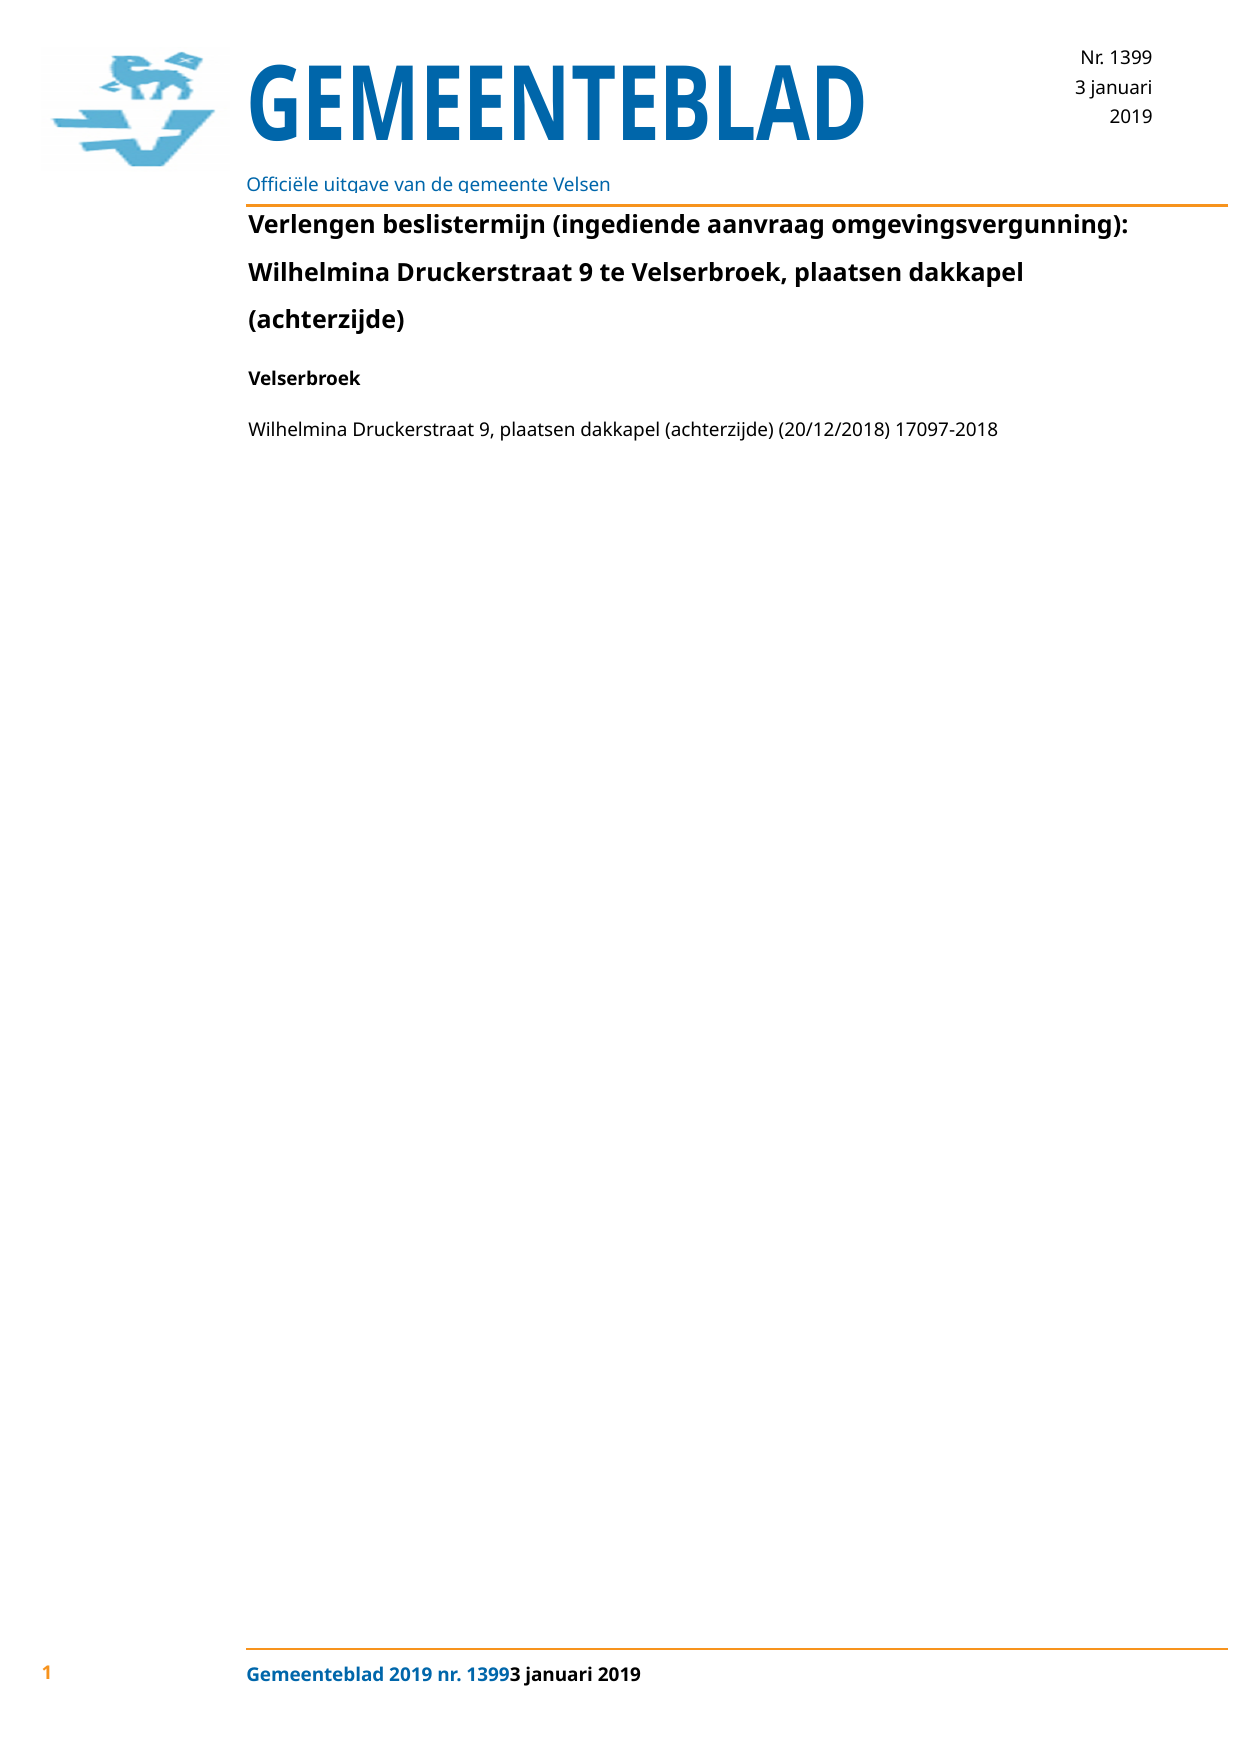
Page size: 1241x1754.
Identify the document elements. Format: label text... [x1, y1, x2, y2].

picture [41, 47, 231, 172]
text Velserbroek [248, 366, 1152, 391]
text Verlengen beslistermijn (ingediende aanvraag omgevingsvergunning): Wilhelmina Druckerstraat 9 te Velserbroek, plaatsen dakkapel (achterzijde) [248, 207, 1152, 336]
text Wilhelmina Druckerstraat 9, plaatsen dakkapel (achterzijde) (20/12/2018) 17097-2018 [248, 416, 1152, 442]
